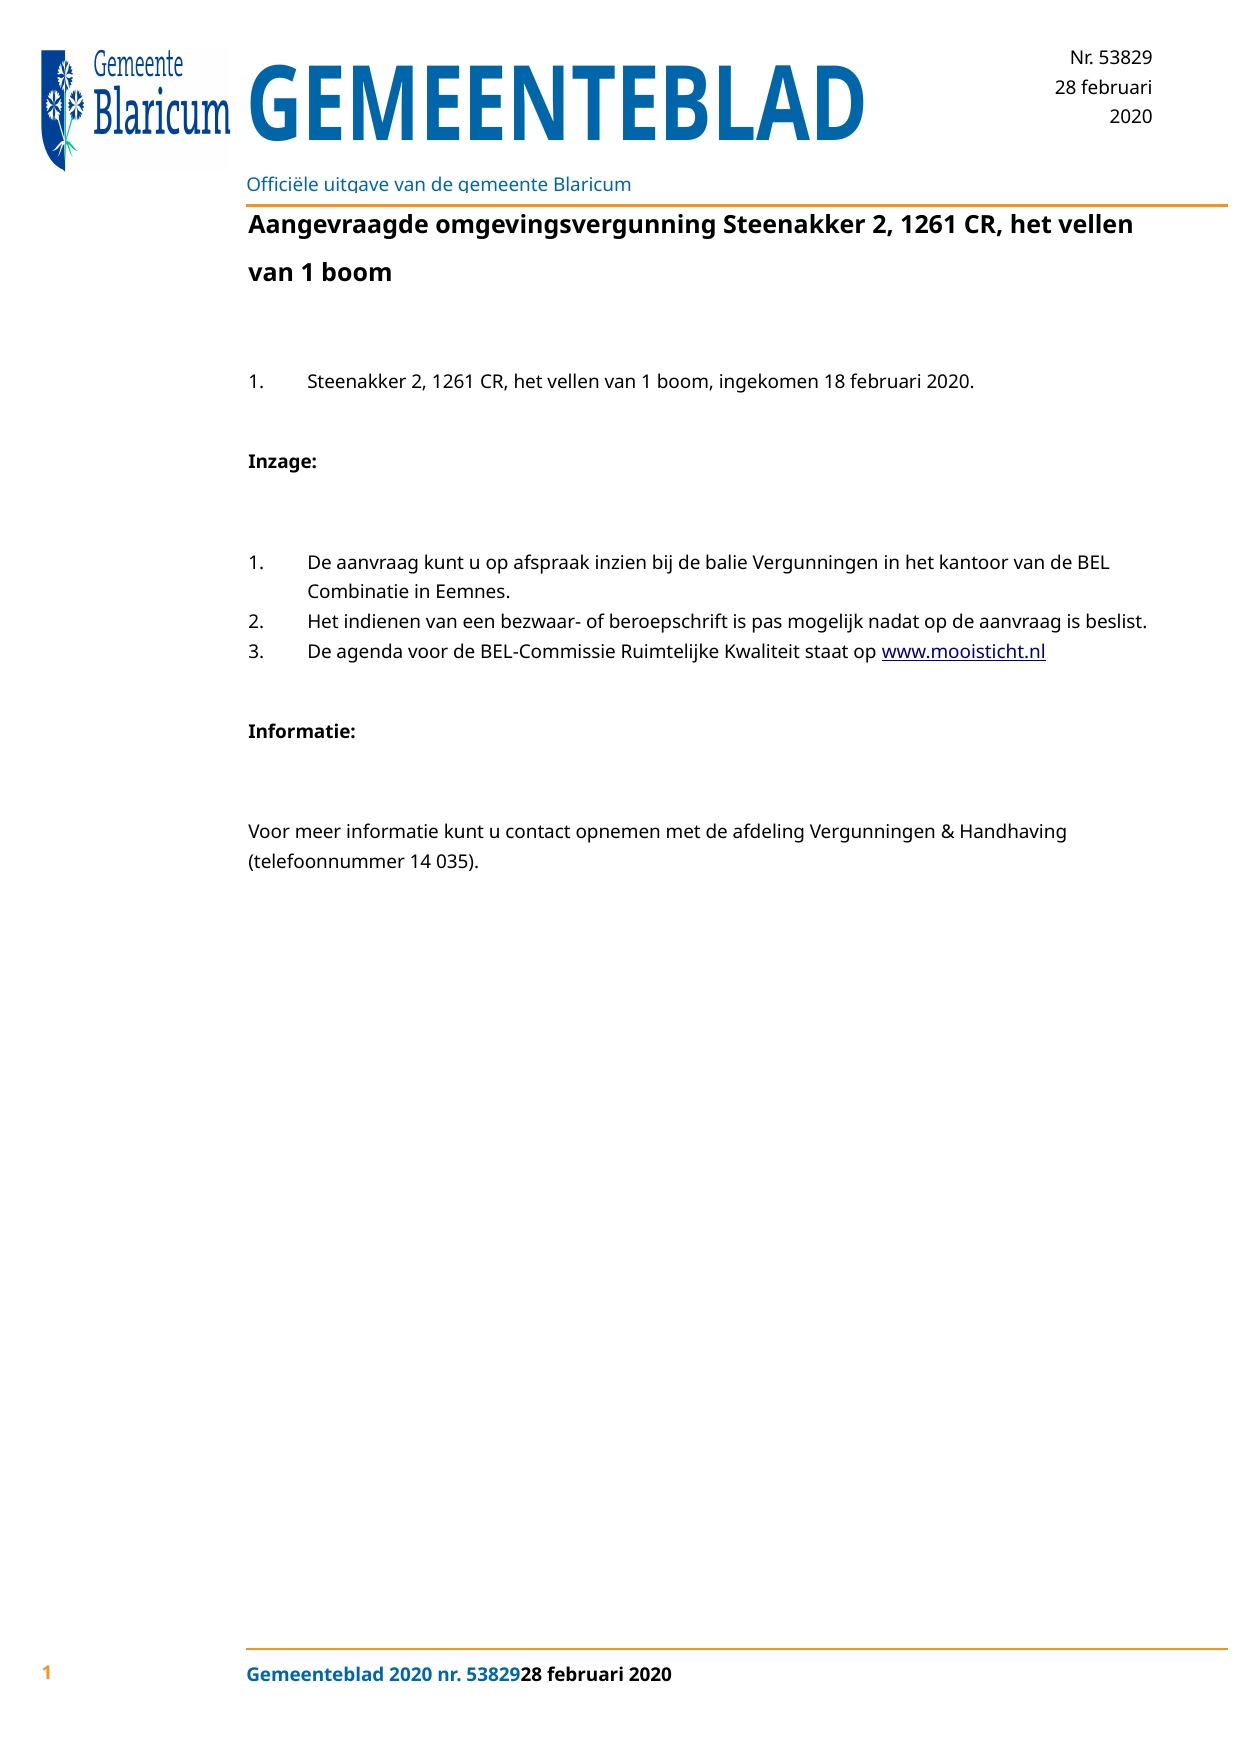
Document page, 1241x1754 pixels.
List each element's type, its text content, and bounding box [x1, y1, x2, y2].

list De aanvraag kunt u op afspraak inzien bij de balie Vergunningen in het kantoor van de BEL Combinatie in Eemnes. [248, 549, 1152, 604]
list Steenakker 2, 1261 CR, het vellen van 1 boom, ingekomen 18 februari 2020. [248, 368, 1152, 394]
text Aangevraagde omgevingsvergunning Steenakker 2, 1261 CR, het vellen van 1 boom [248, 207, 1152, 288]
text Voor meer informatie kunt u contact opnemen met de afdeling Vergunningen & Handhaving (telefoonnummer 14 035). [248, 819, 1152, 874]
list Het indienen van een bezwaar- of beroepschrift is pas mogelijk nadat op de aanvraag is beslist. [248, 608, 1152, 634]
text Inzage: [248, 448, 1152, 474]
text Informatie: [248, 718, 1152, 744]
picture [41, 47, 231, 172]
list De agenda voor de BEL-Commissie Ruimtelijke Kwaliteit staat op www.mooisticht.nl [248, 638, 1152, 664]
